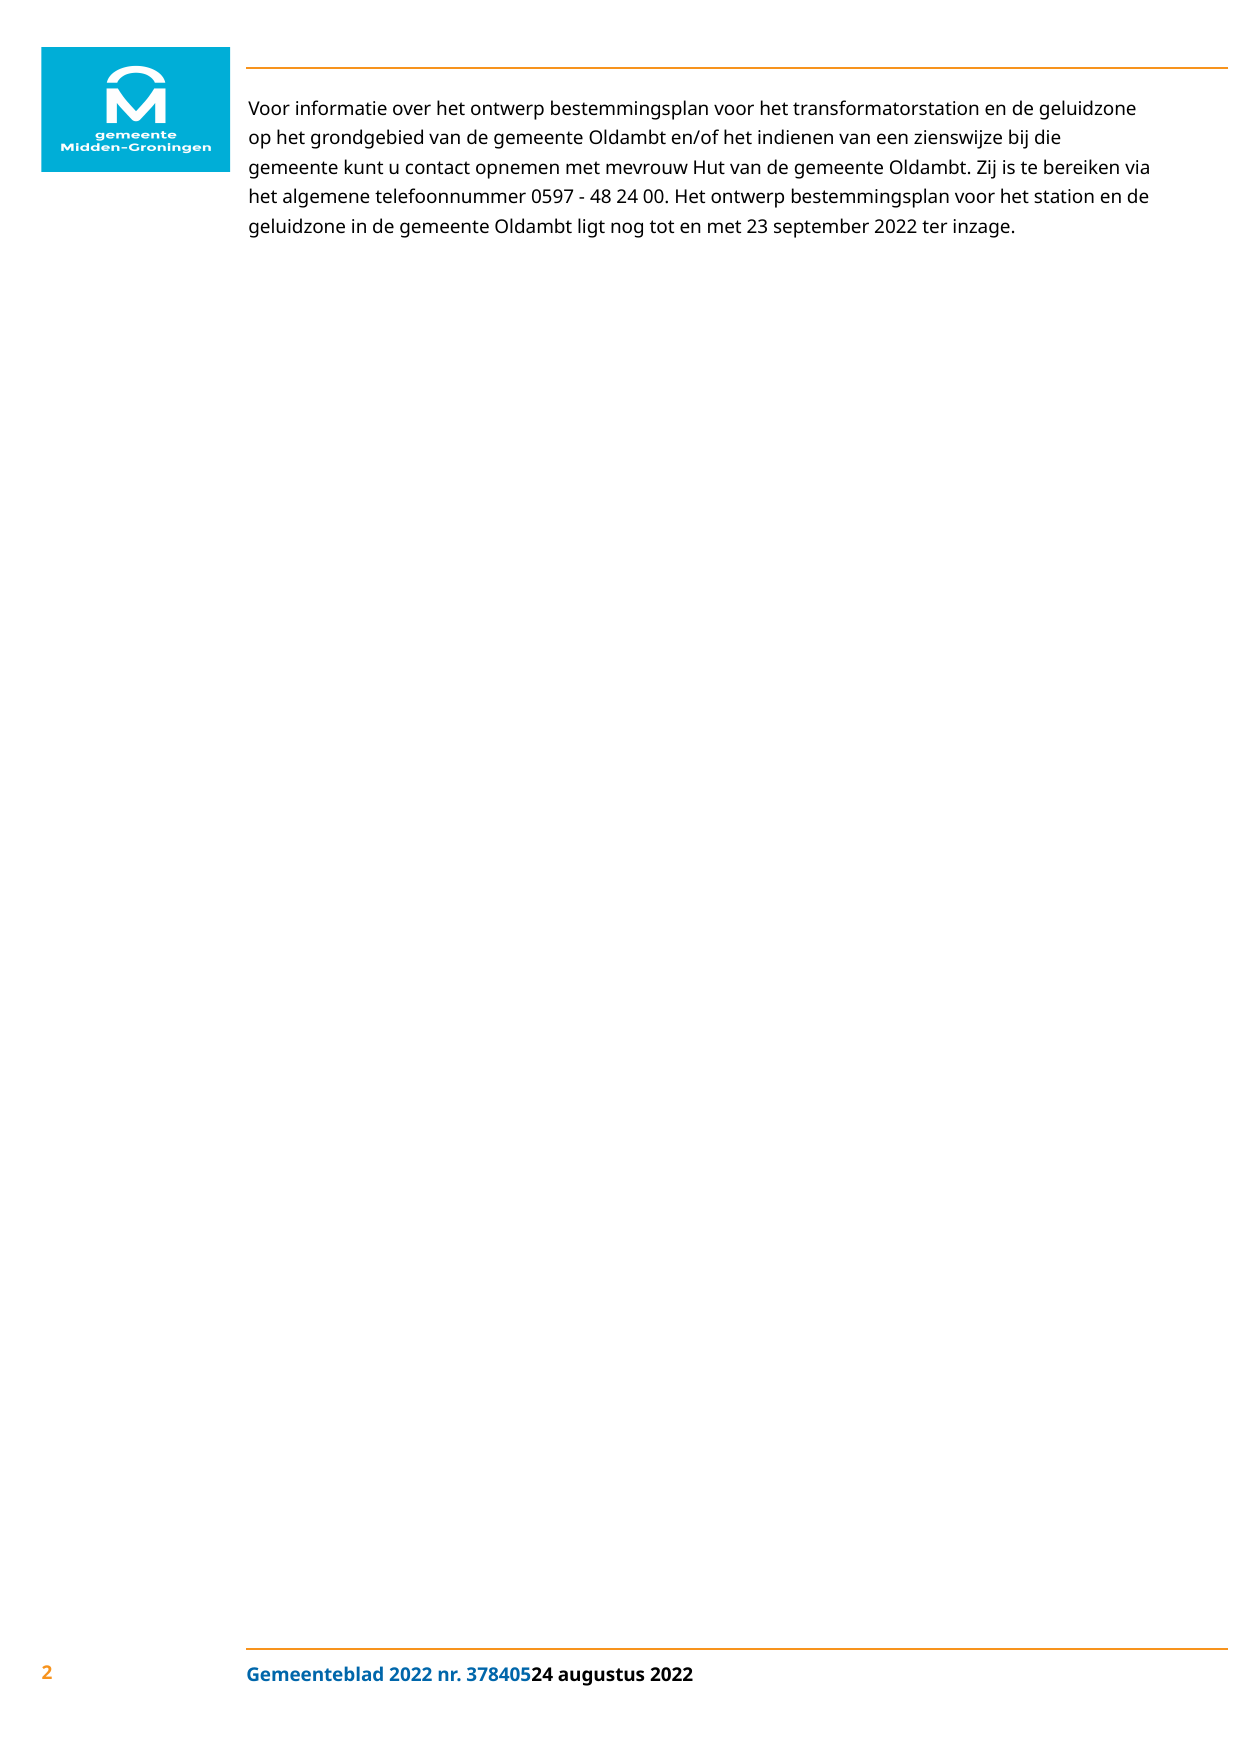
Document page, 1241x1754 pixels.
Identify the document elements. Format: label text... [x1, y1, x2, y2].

picture [107, 89, 165, 122]
picture [184, 146, 190, 153]
picture [108, 66, 164, 82]
text Voor informatie over het ontwerp bestemmingsplan voor het transformatorstation en de geluidzone op het grondgebied van de gemeente Oldambt en/of het indienen van een zienswijze bij die gemeente kunt u contact opnemen met mevrouw Hut van de gemeente Oldambt. Zij is te bereiken via het algemene telefoonnummer 0597 - 48 24 00. Het ontwerp bestemmingsplan voor het station en de geluidzone in de gemeente Oldambt ligt nog tot en met 23 september 2022 ter inzage. [248, 95, 1152, 239]
